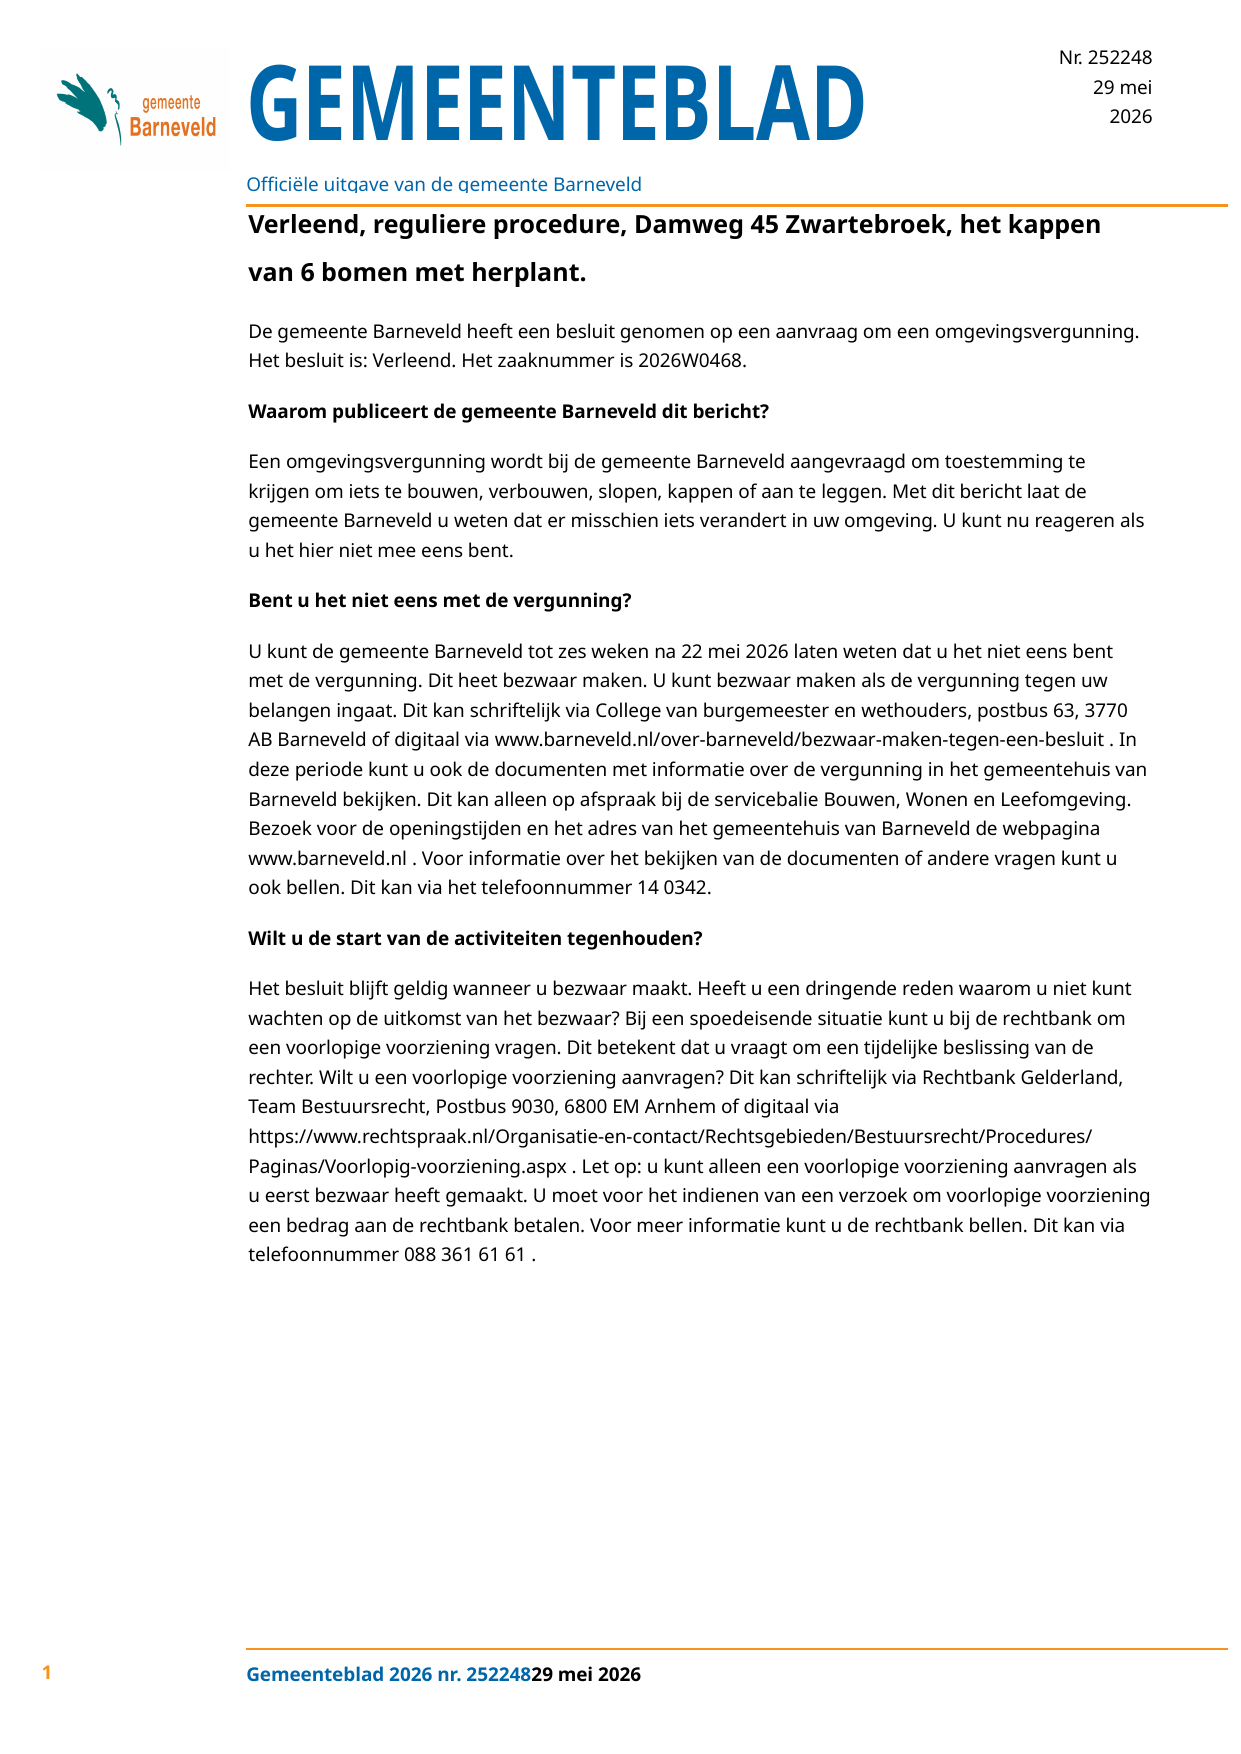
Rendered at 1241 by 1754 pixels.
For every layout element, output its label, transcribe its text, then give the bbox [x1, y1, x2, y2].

text Bent u het niet eens met de vergunning? [248, 587, 1152, 613]
text U kunt de gemeente Barneveld tot zes weken na 22 mei 2026 laten weten dat u het niet eens bent met de vergunning. Dit heet bezwaar maken. U kunt bezwaar maken als de vergunning tegen uw belangen ingaat. Dit kan schriftelijk via College van burgemeester en wethouders, postbus 63, 3770 AB Barneveld of digitaal via www.barneveld.nl/over-barneveld/bezwaar-maken-tegen-een-besluit . In deze periode kunt u ook de documenten met informatie over de vergunning in het gemeentehuis van Barneveld bekijken. Dit kan alleen op afspraak bij de servicebalie Bouwen, Wonen en Leefomgeving. Bezoek voor de openingstijden en het adres van het gemeentehuis van Barneveld de webpagina www.barneveld.nl . Voor informatie over het bekijken van de documenten of andere vragen kunt u ook bellen. Dit kan via het telefoonnummer 14 0342. [248, 638, 1152, 900]
text Verleend, reguliere procedure, Damweg 45 Zwartebroek, het kappen van 6 bomen met herplant. [248, 207, 1152, 288]
text Het besluit blijft geldig wanneer u bezwaar maakt. Heeft u een dringende reden waarom u niet kunt wachten op de uitkomst van het bezwaar? Bij een spoedeisende situatie kunt u bij de rechtbank om een voorlopige voorziening vragen. Dit betekent dat u vraagt om een tijdelijke beslissing van de rechter. Wilt u een voorlopige voorziening aanvragen? Dit kan schriftelijk via Rechtbank Gelderland, Team Bestuursrecht, Postbus 9030, 6800 EM Arnhem of digitaal via https://www.rechtspraak.nl/Organisatie-en-contact/Rechtsgebieden/Bestuursrecht/Procedures/Paginas/Voorlopig-voorziening.aspx . Let op: u kunt alleen een voorlopige voorziening aanvragen als u eerst bezwaar heeft gemaakt. U moet voor het indienen van een verzoek om voorlopige voorziening een bedrag aan de rechtbank betalen. Voor meer informatie kunt u de rechtbank bellen. Dit kan via telefoonnummer 088 361 61 61 . [248, 975, 1152, 1267]
picture [41, 47, 231, 172]
text Een omgevingsvergunning wordt bij de gemeente Barneveld aangevraagd om toestemming te krijgen om iets te bouwen, verbouwen, slopen, kappen of aan te leggen. Met dit bericht laat de gemeente Barneveld u weten dat er misschien iets verandert in uw omgeving. U kunt nu reageren als u het hier niet mee eens bent. [248, 448, 1152, 563]
text De gemeente Barneveld heeft een besluit genomen op een aanvraag om een omgevingsvergunning. Het besluit is: Verleend. Het zaaknummer is 2026W0468. [248, 318, 1152, 373]
text Waarom publiceert de gemeente Barneveld dit bericht? [248, 398, 1152, 424]
text Wilt u de start van de activiteiten tegenhouden? [248, 925, 1152, 951]
